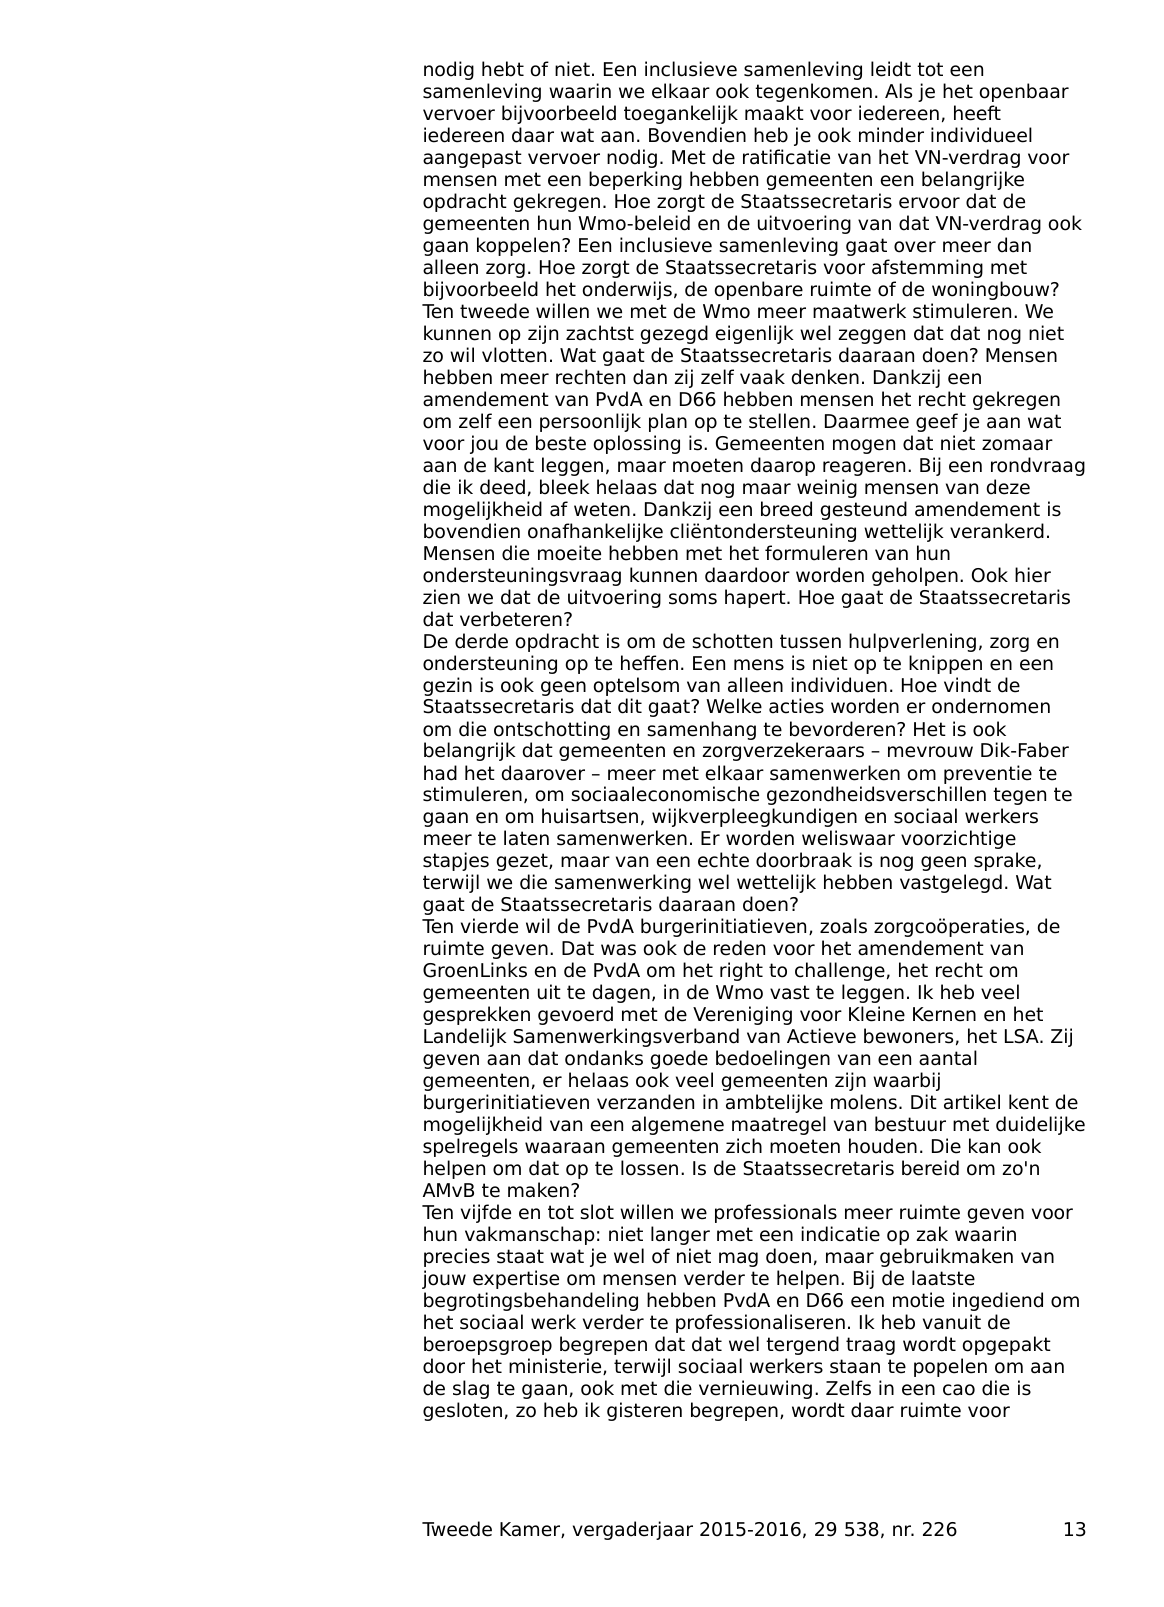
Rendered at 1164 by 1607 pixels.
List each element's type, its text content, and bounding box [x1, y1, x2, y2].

text Ten vijfde en tot slot willen we professionals meer ruimte geven voor hun vakmanschap: niet langer met een indicatie op zak waarin precies staat wat je wel of niet mag doen, maar gebruikmaken van jouw expertise om mensen verder te helpen. Bij de laatste begrotingsbehandeling hebben PvdA en D66 een motie ingediend om het sociaal werk verder te professionaliseren. Ik heb vanuit de beroepsgroep begrepen dat dat wel tergend traag wordt opgepakt door het ministerie, terwijl sociaal werkers staan te popelen om aan de slag te gaan, ook met die vernieuwing. Zelfs in een cao die is gesloten, zo heb ik gisteren begrepen, wordt daar ruimte voor [422, 1202, 1087, 1422]
text nodig hebt of niet. Een inclusieve samenleving leidt tot een samenleving waarin we elkaar ook tegenkomen. Als je het openbaar vervoer bijvoorbeeld toegankelijk maakt voor iedereen, heeft iedereen daar wat aan. Bovendien heb je ook minder individueel aangepast vervoer nodig. Met de ratificatie van het VN-verdrag voor mensen met een beperking hebben gemeenten een belangrijke opdracht gekregen. Hoe zorgt de Staatssecretaris ervoor dat de gemeenten hun Wmo-beleid en de uitvoering van dat VN-verdrag ook gaan koppelen? Een inclusieve samenleving gaat over meer dan alleen zorg. Hoe zorgt de Staatssecretaris voor afstemming met bijvoorbeeld het onderwijs, de openbare ruimte of de woningbouw? [422, 59, 1087, 301]
text Ten vierde wil de PvdA burgerinitiatieven, zoals zorgcoöperaties, de ruimte geven. Dat was ook de reden voor het amendement van GroenLinks en de PvdA om het right to challenge, het recht om gemeenten uit te dagen, in de Wmo vast te leggen. Ik heb veel gesprekken gevoerd met de Vereniging voor Kleine Kernen en het Landelijk Samenwerkingsverband van Actieve bewoners, het LSA. Zij geven aan dat ondanks goede bedoelingen van een aantal gemeenten, er helaas ook veel gemeenten zijn waarbij burgerinitiatieven verzanden in ambtelijke molens. Dit artikel kent de mogelijkheid van een algemene maatregel van bestuur met duidelijke spelregels waaraan gemeenten zich moeten houden. Die kan ook helpen om dat op te lossen. Is de Staatssecretaris bereid om zo'n AMvB te maken? [422, 916, 1087, 1202]
text De derde opdracht is om de schotten tussen hulpverlening, zorg en ondersteuning op te heffen. Een mens is niet op te knippen en een gezin is ook geen optelsom van alleen individuen. Hoe vindt de Staatssecretaris dat dit gaat? Welke acties worden er ondernomen om die ontschotting en samenhang te bevorderen? Het is ook belangrijk dat gemeenten en zorgverzekeraars – mevrouw Dik-Faber had het daarover – meer met elkaar samenwerken om preventie te stimuleren, om sociaaleconomische gezondheidsverschillen tegen te gaan en om huisartsen, wijkverpleegkundigen en sociaal werkers meer te laten samenwerken. Er worden weliswaar voorzichtige stapjes gezet, maar van een echte doorbraak is nog geen sprake, terwijl we die samenwerking wel wettelijk hebben vastgelegd. Wat gaat de Staatssecretaris daaraan doen? [422, 631, 1087, 916]
text Ten tweede willen we met de Wmo meer maatwerk stimuleren. We kunnen op zijn zachtst gezegd eigenlijk wel zeggen dat dat nog niet zo wil vlotten. Wat gaat de Staatssecretaris daaraan doen? Mensen hebben meer rechten dan zij zelf vaak denken. Dankzij een amendement van PvdA en D66 hebben mensen het recht gekregen om zelf een persoonlijk plan op te stellen. Daarmee geef je aan wat voor jou de beste oplossing is. Gemeenten mogen dat niet zomaar aan de kant leggen, maar moeten daarop reageren. Bij een rondvraag die ik deed, bleek helaas dat nog maar weinig mensen van deze mogelijkheid af weten. Dankzij een breed gesteund amendement is bovendien onafhankelijke cliëntondersteuning wettelijk verankerd. Mensen die moeite hebben met het formuleren van hun ondersteuningsvraag kunnen daardoor worden geholpen. Ook hier zien we dat de uitvoering soms hapert. Hoe gaat de Staatssecretaris dat verbeteren? [422, 301, 1087, 631]
